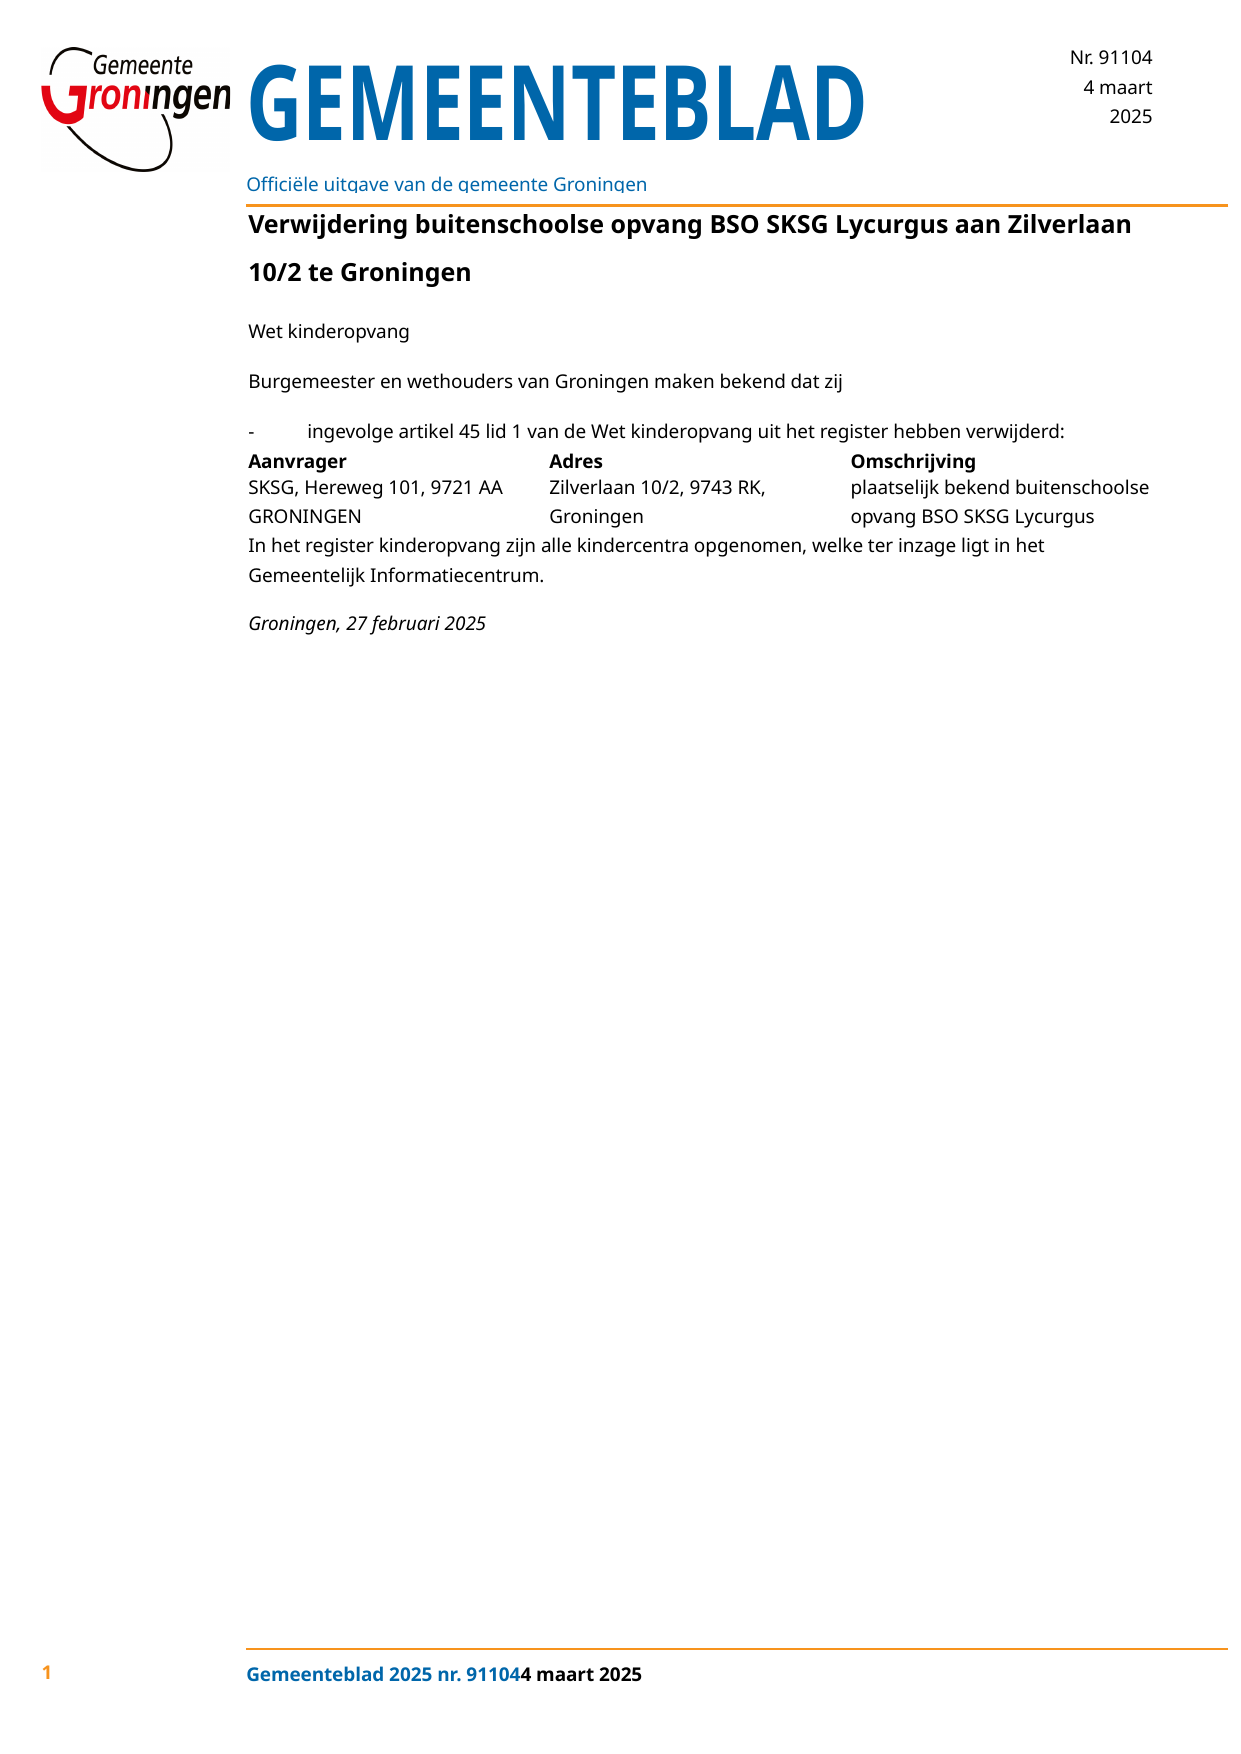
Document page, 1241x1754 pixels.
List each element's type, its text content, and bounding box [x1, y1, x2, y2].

text Wet kinderopvang [248, 318, 1152, 344]
table_header Omschrijving [850, 449, 1152, 474]
text In het register kinderopvang zijn alle kindercentra opgenomen, welke ter inzage ligt in het Gemeentelijk Informatiecentrum. [248, 533, 1152, 588]
text Groningen, 27 februari 2025 [248, 610, 1152, 636]
table_header Adres [549, 449, 850, 474]
list ingevolge artikel 45 lid 1 van de Wet kinderopvang uit het register hebben verwijderd: [248, 419, 1152, 444]
table_header Aanvrager [248, 449, 549, 474]
table_cell SKSG, Hereweg 101, 9721 AA GRONINGEN [248, 474, 549, 529]
table_cell plaatselijk bekend buitenschoolse opvang BSO SKSG Lycurgus [850, 474, 1152, 529]
text Verwijdering buitenschoolse opvang BSO SKSG Lycurgus aan Zilverlaan 10/2 te Groningen [248, 207, 1152, 288]
text Burgemeester en wethouders van Groningen maken bekend dat zij [248, 368, 1152, 394]
table_cell Zilverlaan 10/2, 9743 RK, Groningen [549, 474, 850, 529]
picture [41, 47, 231, 172]
